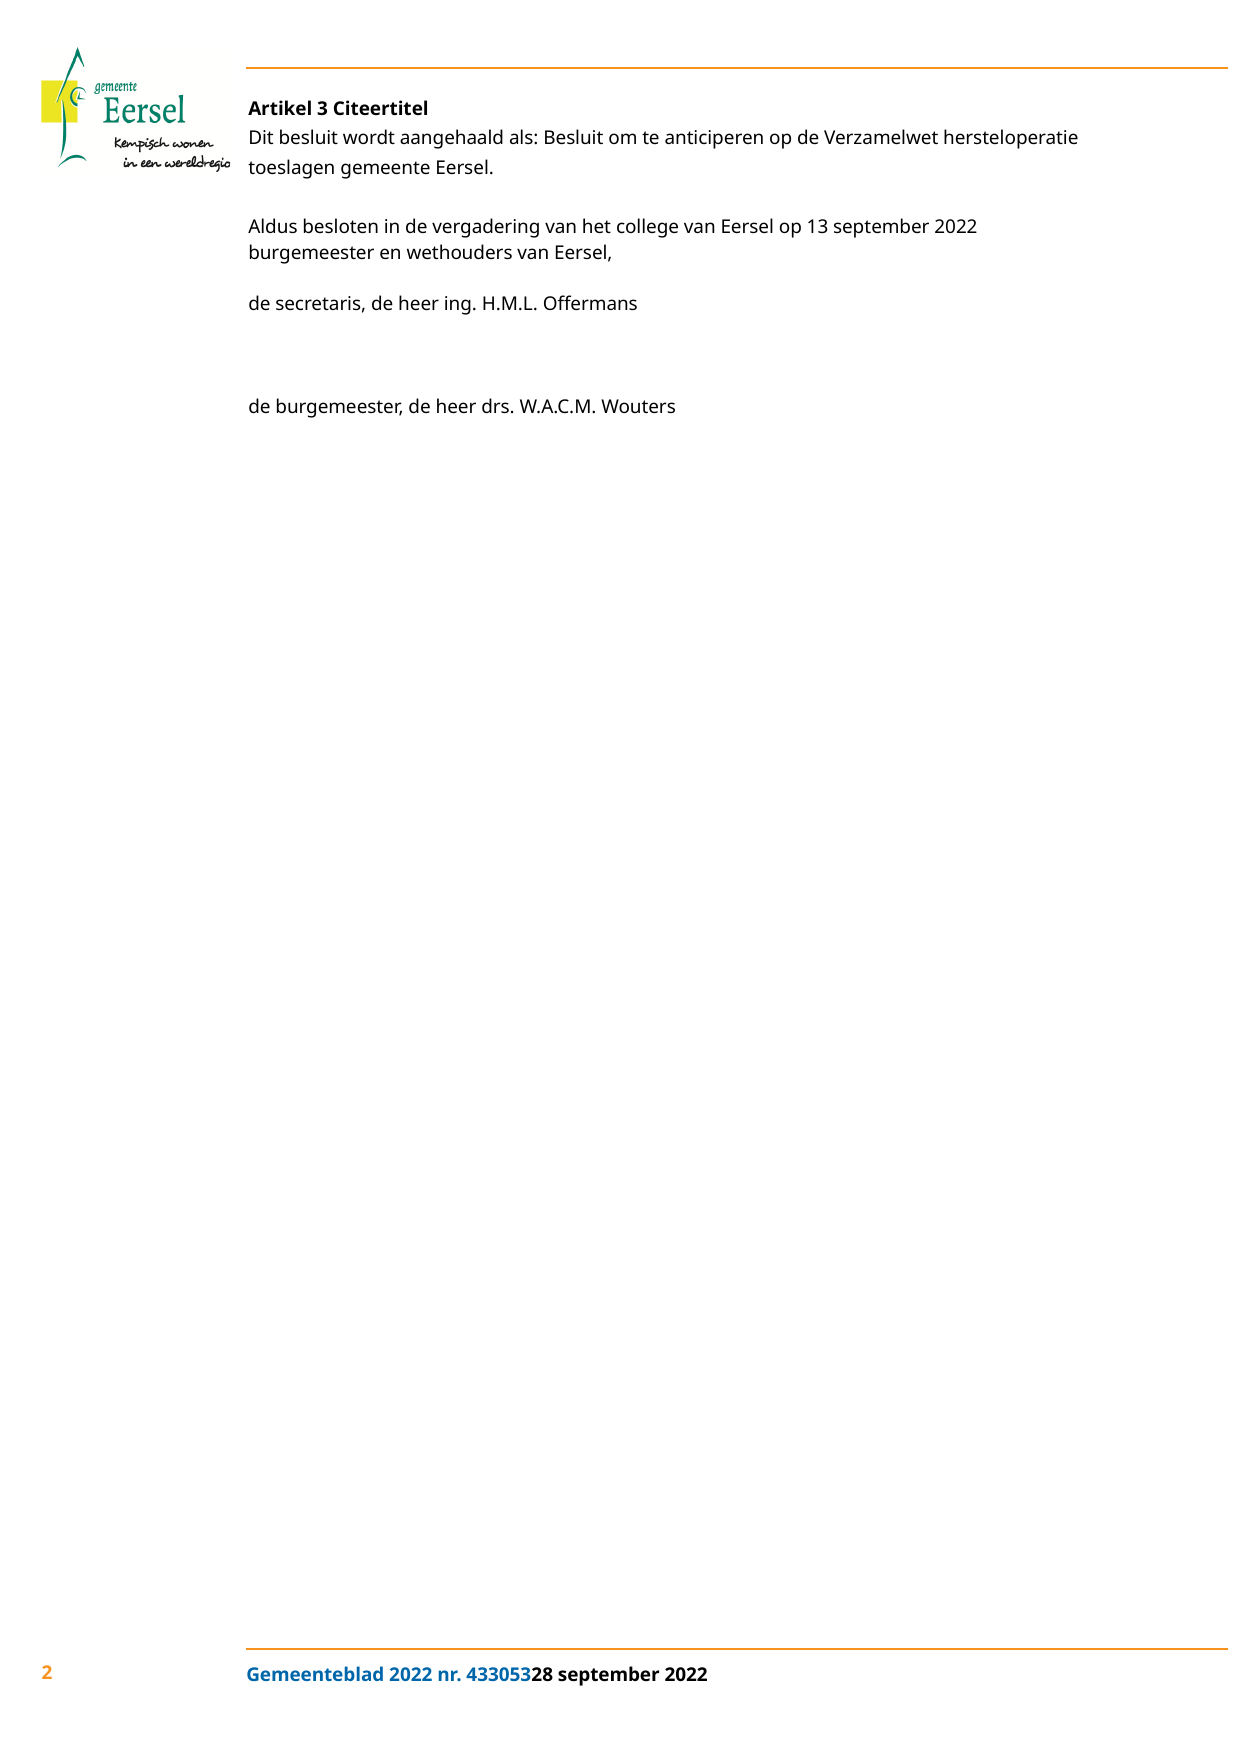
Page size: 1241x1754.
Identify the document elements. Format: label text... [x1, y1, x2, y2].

text Dit besluit wordt aangehaald als: Besluit om te anticiperen op de Verzamelwet hersteloperatie toeslagen gemeente Eersel. [248, 124, 1152, 180]
text Artikel 3 Citeertitel [248, 95, 1152, 121]
picture [41, 47, 231, 172]
text burgemeester en wethouders van Eersel, [248, 239, 1152, 264]
text de burgemeester, de heer drs. W.A.C.M. Wouters [248, 393, 1152, 419]
text de secretaris, de heer ing. H.M.L. Offermans [248, 290, 1152, 316]
text Aldus besloten in de vergadering van het college van Eersel op 13 september 2022 [248, 213, 1152, 239]
